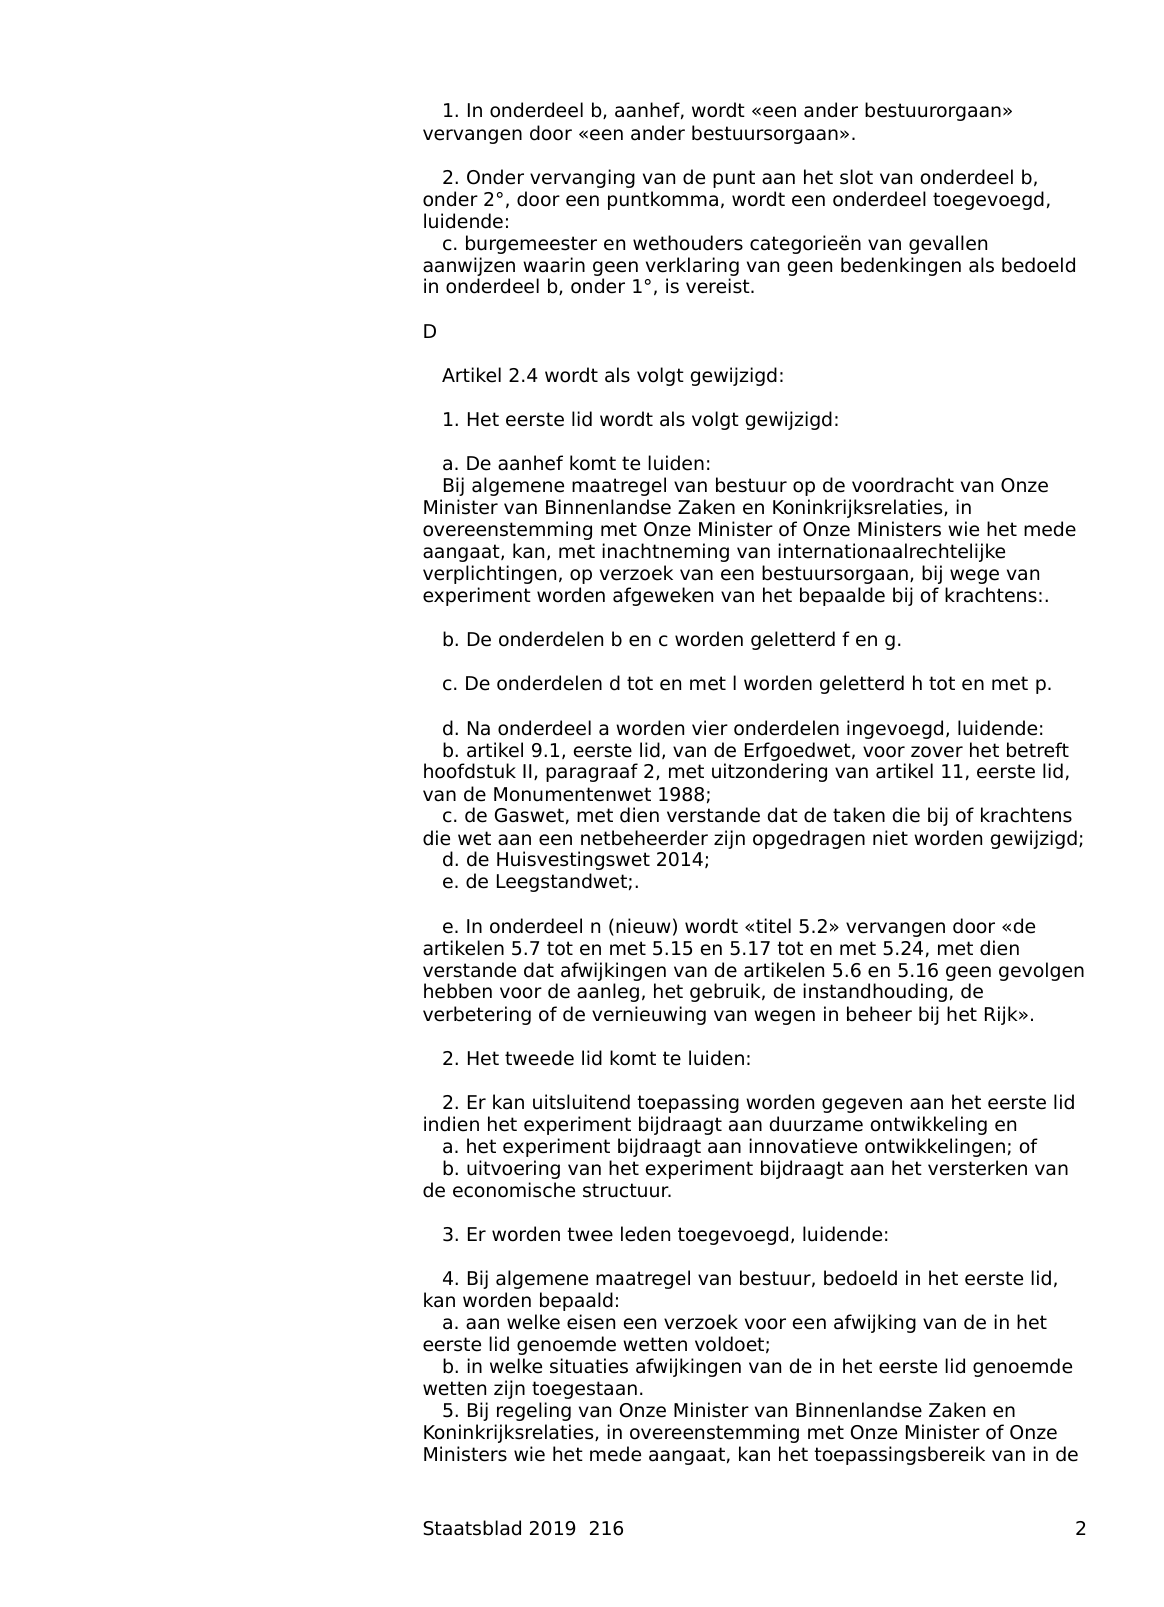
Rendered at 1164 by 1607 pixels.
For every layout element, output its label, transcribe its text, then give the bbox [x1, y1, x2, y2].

text b. artikel 9.1, eerste lid, van de Erfgoedwet, voor zover het betreft hoofdstuk II, paragraaf 2, met uitzondering van artikel 11, eerste lid, van de Monumentenwet 1988; [422, 739, 1087, 805]
text b. De onderdelen b en c worden geletterd f en g. [422, 629, 1087, 651]
text 2. Het tweede lid komt te luiden: [422, 1048, 1087, 1069]
text 3. Er worden twee leden toegevoegd, luidende: [422, 1224, 1087, 1246]
text 1. In onderdeel b, aanhef, wordt «een ander bestuurorgaan» vervangen door «een ander bestuursorgaan». [422, 100, 1087, 144]
text 1. Het eerste lid wordt als volgt gewijzigd: [422, 409, 1087, 431]
text d. de Huisvestingswet 2014; [422, 849, 1087, 871]
text 4. Bij algemene maatregel van bestuur, bedoeld in het eerste lid, kan worden bepaald: [422, 1268, 1087, 1312]
text a. aan welke eisen een verzoek voor een afwijking van de in het eerste lid genoemde wetten voldoet; [422, 1312, 1087, 1356]
text a. De aanhef komt te luiden: [422, 453, 1087, 475]
text c. De onderdelen d tot en met l worden geletterd h tot en met p. [422, 673, 1087, 695]
text e. de Leegstandwet;. [422, 871, 1087, 893]
text Bij algemene maatregel van bestuur op de voordracht van Onze Minister van Binnenlandse Zaken en Koninkrijksrelaties, in overeenstemming met Onze Minister of Onze Ministers wie het mede aangaat, kan, met inachtneming van internationaalrechtelijke verplichtingen, op verzoek van een bestuursorgaan, bij wege van experiment worden afgeweken van het bepaalde bij of krachtens:. [422, 475, 1087, 607]
text e. In onderdeel n (nieuw) wordt «titel 5.2» vervangen door «de artikelen 5.7 tot en met 5.15 en 5.17 tot en met 5.24, met dien verstande dat afwijkingen van de artikelen 5.6 en 5.16 geen gevolgen hebben voor de aanleg, het gebruik, de instandhouding, de verbetering of de vernieuwing van wegen in beheer bij het Rijk». [422, 916, 1087, 1025]
text a. het experiment bijdraagt aan innovatieve ontwikkelingen; of [422, 1136, 1087, 1158]
text 5. Bij regeling van Onze Minister van Binnenlandse Zaken en Koninkrijksrelaties, in overeenstemming met Onze Minister of Onze Ministers wie het mede aangaat, kan het toepassingsbereik van in de [422, 1400, 1087, 1466]
text c. de Gaswet, met dien verstande dat de taken die bij of krachtens die wet aan een netbeheerder zijn opgedragen niet worden gewijzigd; [422, 805, 1087, 849]
text c. burgemeester en wethouders categorieën van gevallen aanwijzen waarin geen verklaring van geen bedenkingen als bedoeld in onderdeel b, onder 1°, is vereist. [422, 232, 1087, 298]
text b. uitvoering van het experiment bijdraagt aan het versterken van de economische structuur. [422, 1158, 1087, 1202]
text b. in welke situaties afwijkingen van de in het eerste lid genoemde wetten zijn toegestaan. [422, 1356, 1087, 1400]
text d. Na onderdeel a worden vier onderdelen ingevoegd, luidende: [422, 717, 1087, 739]
text D [422, 321, 1087, 343]
text 2. Er kan uitsluitend toepassing worden gegeven aan het eerste lid indien het experiment bijdraagt aan duurzame ontwikkeling en [422, 1092, 1087, 1136]
text 2. Onder vervanging van de punt aan het slot van onderdeel b, onder 2°, door een puntkomma, wordt een onderdeel toegevoegd, luidende: [422, 167, 1087, 232]
text Artikel 2.4 wordt als volgt gewijzigd: [422, 365, 1087, 387]
